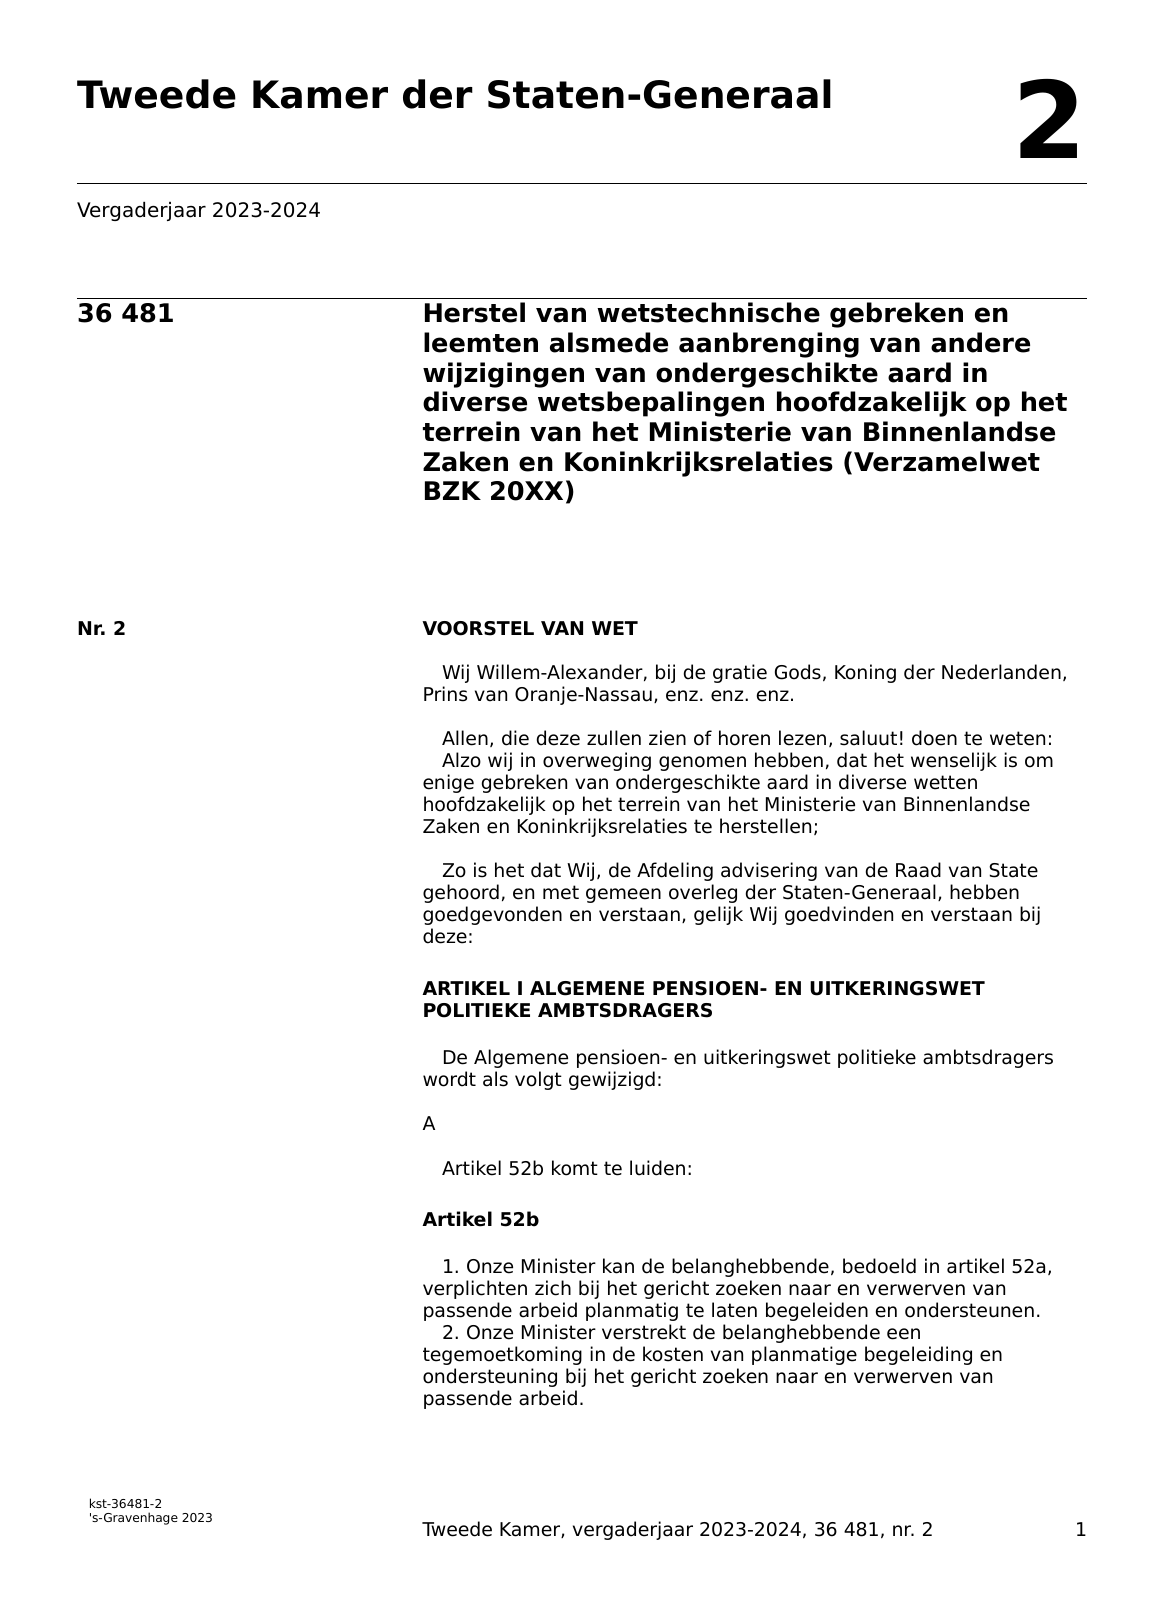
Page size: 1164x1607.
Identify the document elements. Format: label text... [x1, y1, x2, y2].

text 2. Onze Minister verstrekt de belanghebbende een tegemoetkoming in de kosten van planmatige begeleiding en ondersteuning bij het gericht zoeken naar en verwerven van passende arbeid. [422, 1322, 1087, 1410]
subtitle Nr. 2 VOORSTEL VAN WET [77, 618, 1087, 640]
table_header 2 [886, 59, 1087, 183]
table_header Tweede Kamer der Staten-Generaal [77, 59, 886, 183]
text A [422, 1113, 1087, 1135]
text Wij Willem-Alexander, bij de gratie Gods, Koning der Nederlanden, Prins van Oranje-Nassau, enz. enz. enz. [422, 662, 1087, 706]
text 's-Gravenhage 2023 [88, 1511, 323, 1525]
subtitle ARTIKEL I ALGEMENE PENSIOEN- EN UITKERINGSWET POLITIEKE AMBTSDRAGERS [422, 978, 1087, 1022]
table_cell Vergaderjaar 2023-2024 [77, 184, 1087, 298]
text Allen, die deze zullen zien of horen lezen, saluut! doen te weten: [422, 728, 1087, 750]
text De Algemene pensioen- en uitkeringswet politieke ambtsdragers wordt als volgt gewijzigd: [422, 1047, 1087, 1091]
text Alzo wij in overweging genomen hebben, dat het wenselijk is om enige gebreken van ondergeschikte aard in diverse wetten hoofdzakelijk op het terrein van het Ministerie van Binnenlandse Zaken en Koninkrijksrelaties te herstellen; [422, 750, 1087, 838]
text 1. Onze Minister kan de belanghebbende, bedoeld in artikel 52a, verplichten zich bij het gericht zoeken naar en verwerven van passende arbeid planmatig te laten begeleiden en ondersteunen. [422, 1256, 1087, 1322]
text Zo is het dat Wij, de Afdeling advisering van de Raad van State gehoord, en met gemeen overleg der Staten-Generaal, hebben goedgevonden en verstaan, gelijk Wij goedvinden en verstaan bij deze: [422, 860, 1087, 948]
text kst-36481-2 [88, 1497, 323, 1511]
subtitle Artikel 52b [422, 1209, 1087, 1231]
text Artikel 52b komt te luiden: [422, 1157, 1087, 1179]
subtitle 36 481 Herstel van wetstechnische gebreken en leemten alsmede aanbrenging van andere wijzigingen van ondergeschikte aard in diverse wetsbepalingen hoofdzakelijk op het terrein van het Ministerie van Binnenlandse Zaken en Koninkrijksrelaties (Verzamelwet BZK 20XX) [77, 299, 1087, 507]
